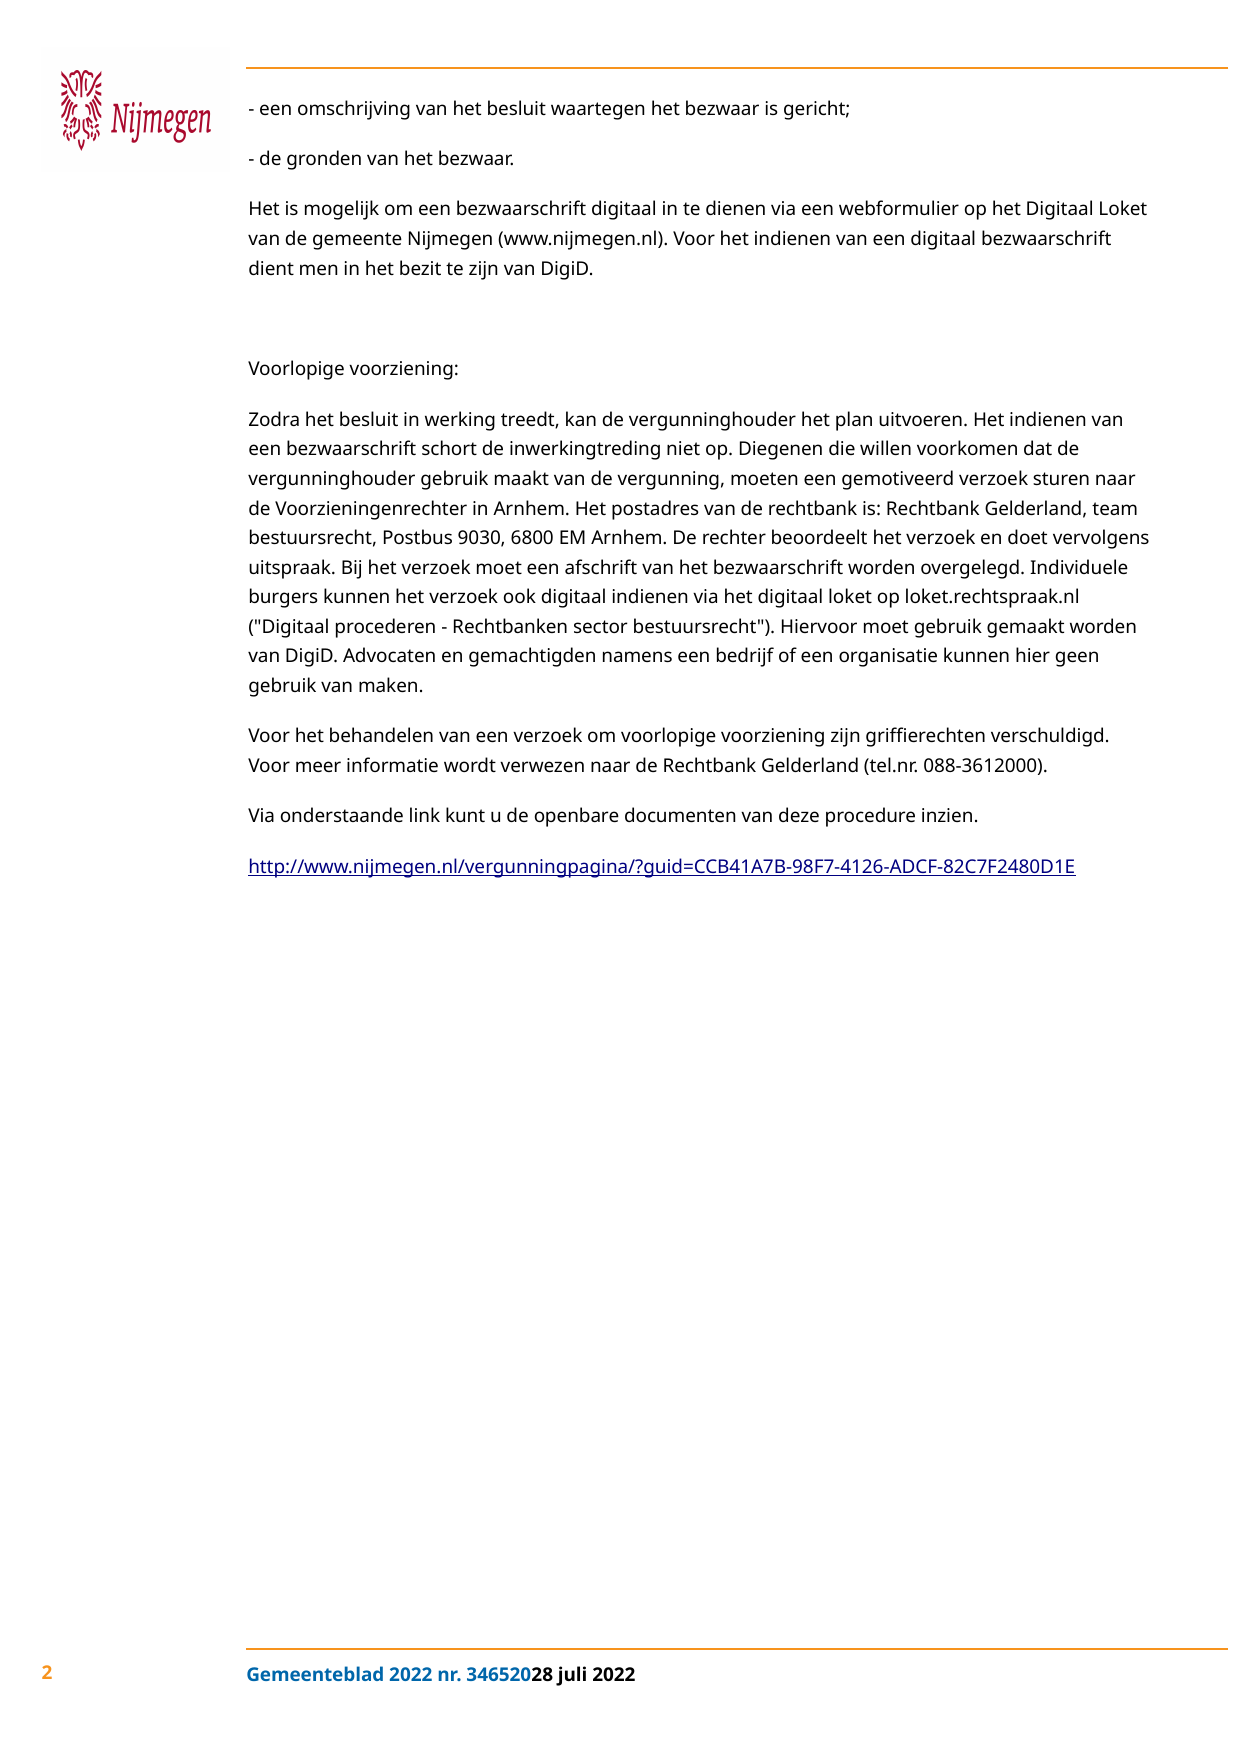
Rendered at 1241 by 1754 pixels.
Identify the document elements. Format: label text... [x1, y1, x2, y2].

text Voorlopige voorziening: [248, 356, 1152, 381]
picture [41, 47, 231, 172]
text - een omschrijving van het besluit waartegen het bezwaar is gericht; [248, 95, 1152, 121]
text Het is mogelijk om een bezwaarschrift digitaal in te dienen via een webformulier op het Digitaal Loket van de gemeente Nijmegen (www.nijmegen.nl). Voor het indienen van een digitaal bezwaarschrift dient men in het bezit te zijn van DigiD. [248, 196, 1152, 281]
text Via onderstaande link kunt u de openbare documenten van deze procedure inzien. [248, 803, 1152, 828]
text - de gronden van het bezwaar. [248, 145, 1152, 171]
text Zodra het besluit in werking treedt, kan de vergunninghouder het plan uitvoeren. Het indienen van een bezwaarschrift schort de inwerkingtreding niet op. Diegenen die willen voorkomen dat de vergunninghouder gebruik maakt van de vergunning, moeten een gemotiveerd verzoek sturen naar de Voorzieningenrechter in Arnhem. Het postadres van de rechtbank is: Rechtbank Gelderland, team bestuursrecht, Postbus 9030, 6800 EM Arnhem. De rechter beoordeelt het verzoek en doet vervolgens uitspraak. Bij het verzoek moet een afschrift van het bezwaarschrift worden overgelegd. Individuele burgers kunnen het verzoek ook digitaal indienen via het digitaal loket op loket.rechtspraak.nl ("Digitaal procederen - Rechtbanken sector bestuursrecht"). Hiervoor moet gebruik gemaakt worden van DigiD. Advocaten en gemachtigden namens een bedrijf of een organisatie kunnen hier geen gebruik van maken. [248, 406, 1152, 698]
text Voor het behandelen van een verzoek om voorlopige voorziening zijn griffierechten verschuldigd. Voor meer informatie wordt verwezen naar de Rechtbank Gelderland (tel.nr. 088-3612000). [248, 723, 1152, 778]
text http://www.nijmegen.nl/vergunningpagina/?guid=CCB41A7B-98F7-4126-ADCF-82C7F2480D1E [248, 853, 1152, 879]
